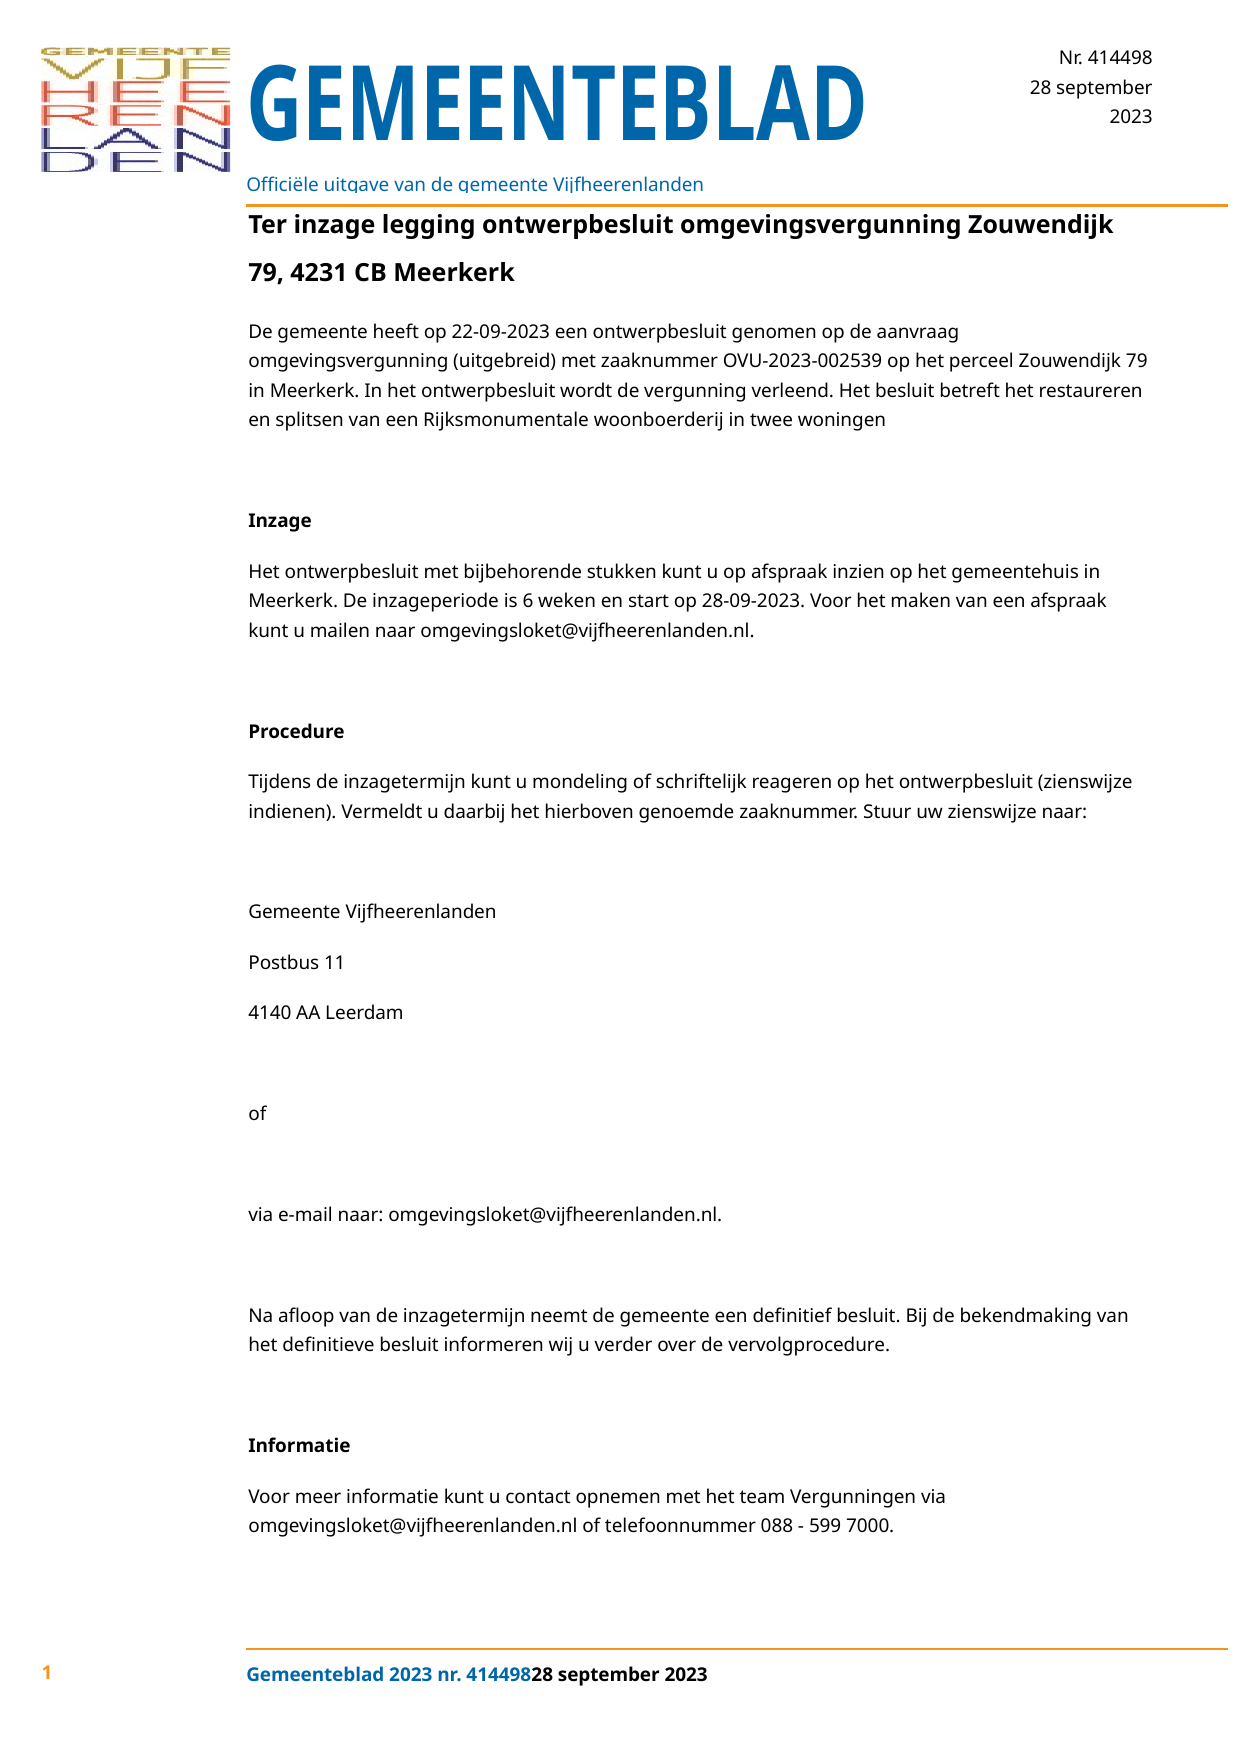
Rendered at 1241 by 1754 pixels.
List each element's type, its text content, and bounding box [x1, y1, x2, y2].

text Tijdens de inzagetermijn kunt u mondeling of schriftelijk reageren op het ontwerpbesluit (zienswijze indienen). Vermeldt u daarbij het hierboven genoemde zaaknummer. Stuur uw zienswijze naar: [248, 768, 1152, 824]
picture [41, 47, 231, 172]
text Postbus 11 [248, 949, 1152, 975]
text Ter inzage legging ontwerpbesluit omgevingsvergunning Zouwendijk 79, 4231 CB Meerkerk [248, 207, 1152, 288]
text via e-mail naar: omgevingsloket@vijfheerenlanden.nl. [248, 1201, 1152, 1227]
text Inzage [248, 507, 1152, 533]
text Het ontwerpbesluit met bijbehorende stukken kunt u op afspraak inzien op het gemeentehuis in Meerkerk. De inzageperiode is 6 weken en start op 28-09-2023. Voor het maken van een afspraak kunt u mailen naar omgevingsloket@vijfheerenlanden.nl. [248, 558, 1152, 643]
text of [248, 1100, 1152, 1126]
text Gemeente Vijfheerenlanden [248, 899, 1152, 924]
text Na afloop van de inzagetermijn neemt de gemeente een definitief besluit. Bij de bekendmaking van het definitieve besluit informeren wij u verder over de vervolgprocedure. [248, 1302, 1152, 1357]
text De gemeente heeft op 22-09-2023 een ontwerpbesluit genomen op de aanvraag omgevingsvergunning (uitgebreid) met zaaknummer OVU-2023-002539 op het perceel Zouwendijk 79 in Meerkerk. In het ontwerpbesluit wordt de vergunning verleend. Het besluit betreft het restaureren en splitsen van een Rijksmonumentale woonboerderij in twee woningen [248, 318, 1152, 432]
text Procedure [248, 718, 1152, 744]
text 4140 AA Leerdam [248, 999, 1152, 1025]
text Voor meer informatie kunt u contact opnemen met het team Vergunningen via omgevingsloket@vijfheerenlanden.nl of telefoonnummer 088 - 599 7000. [248, 1483, 1152, 1538]
text Informatie [248, 1432, 1152, 1458]
